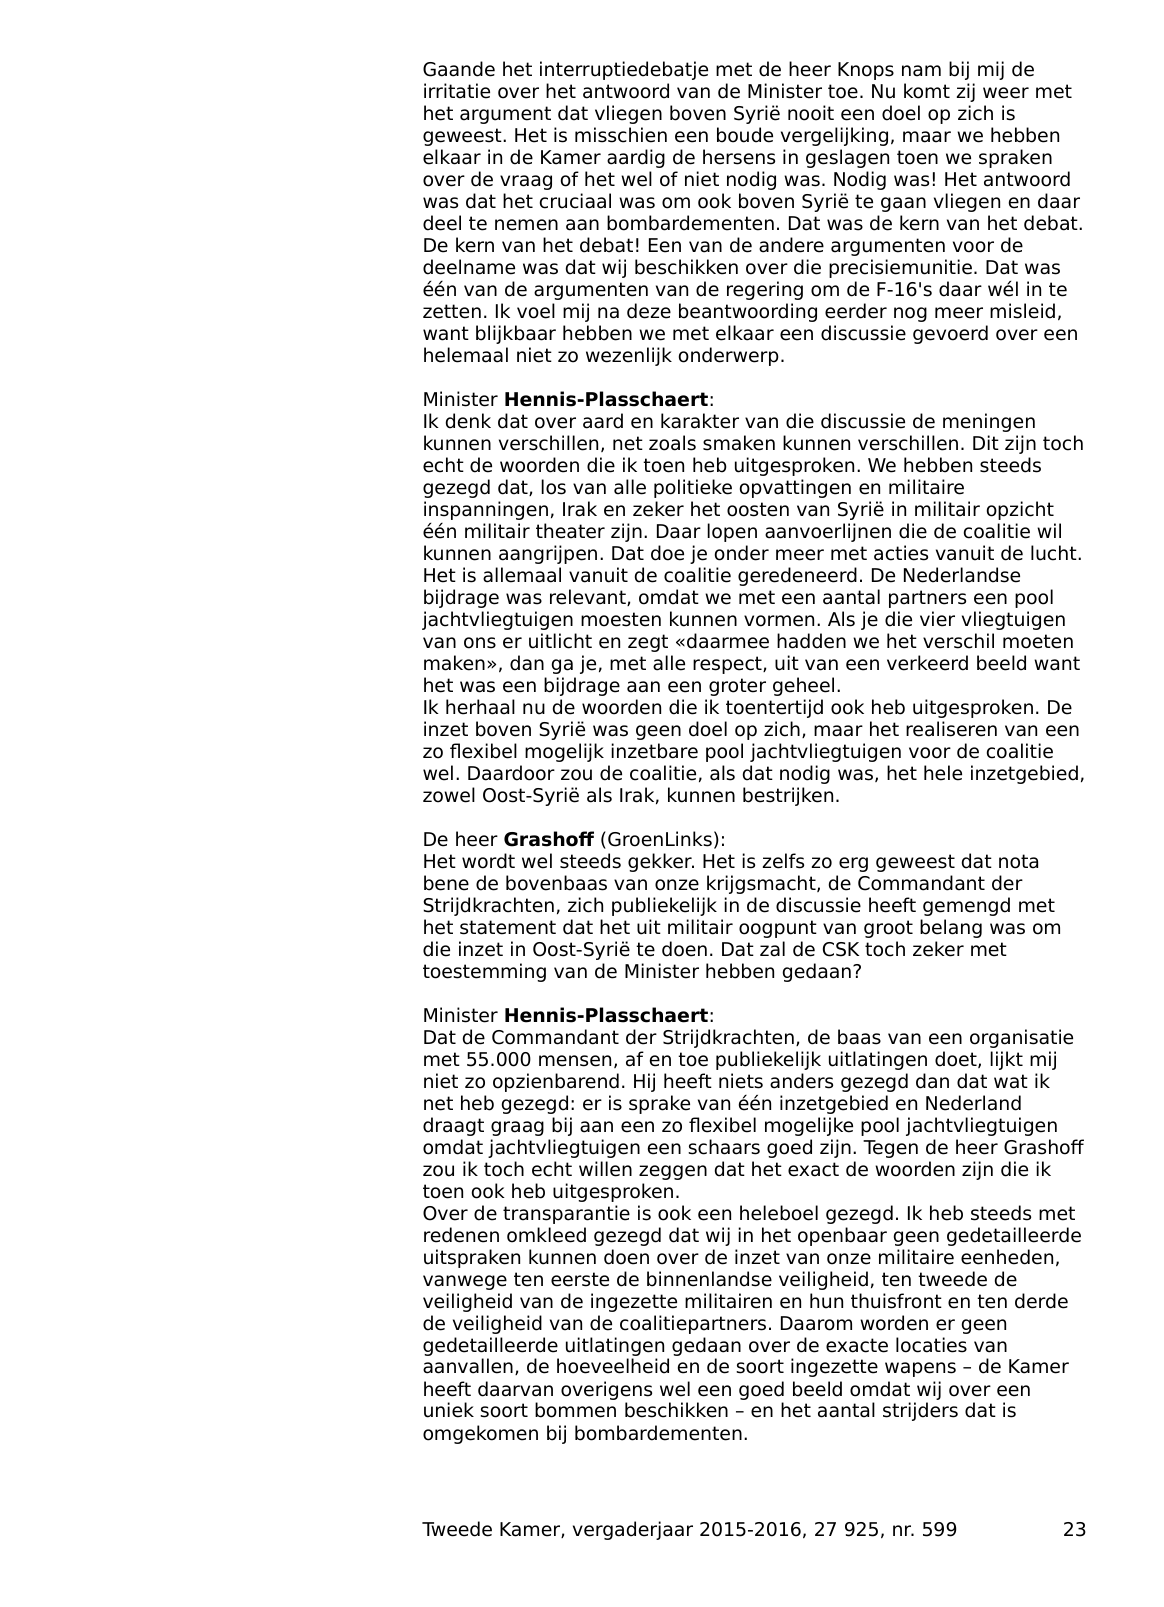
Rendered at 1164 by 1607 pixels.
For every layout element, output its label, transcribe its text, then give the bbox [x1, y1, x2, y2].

text Ik denk dat over aard en karakter van die discussie de meningen kunnen verschillen, net zoals smaken kunnen verschillen. Dit zijn toch echt de woorden die ik toen heb uitgesproken. We hebben steeds gezegd dat, los van alle politieke opvattingen en militaire inspanningen, Irak en zeker het oosten van Syrië in militair opzicht één militair theater zijn. Daar lopen aanvoerlijnen die de coalitie wil kunnen aangrijpen. Dat doe je onder meer met acties vanuit de lucht. Het is allemaal vanuit de coalitie geredeneerd. De Nederlandse bijdrage was relevant, omdat we met een aantal partners een pool jachtvliegtuigen moesten kunnen vormen. Als je die vier vliegtuigen van ons er uitlicht en zegt «daarmee hadden we het verschil moeten maken», dan ga je, met alle respect, uit van een verkeerd beeld want het was een bijdrage aan een groter geheel. [422, 411, 1087, 697]
text Dat de Commandant der Strijdkrachten, de baas van een organisatie met 55.000 mensen, af en toe publiekelijk uitlatingen doet, lijkt mij niet zo opzienbarend. Hij heeft niets anders gezegd dan dat wat ik net heb gezegd: er is sprake van één inzetgebied en Nederland draagt graag bij aan een zo flexibel mogelijke pool jachtvliegtuigen omdat jachtvliegtuigen een schaars goed zijn. Tegen de heer Grashoff zou ik toch echt willen zeggen dat het exact de woorden zijn die ik toen ook heb uitgesproken. [422, 1027, 1087, 1203]
text Over de transparantie is ook een heleboel gezegd. Ik heb steeds met redenen omkleed gezegd dat wij in het openbaar geen gedetailleerde uitspraken kunnen doen over de inzet van onze militaire eenheden, vanwege ten eerste de binnenlandse veiligheid, ten tweede de veiligheid van de ingezette militairen en hun thuisfront en ten derde de veiligheid van de coalitiepartners. Daarom worden er geen gedetailleerde uitlatingen gedaan over de exacte locaties van aanvallen, de hoeveelheid en de soort ingezette wapens – de Kamer heeft daarvan overigens wel een goed beeld omdat wij over een uniek soort bommen beschikken – en het aantal strijders dat is omgekomen bij bombardementen. [422, 1203, 1087, 1444]
text De heer Grashoff (GroenLinks): [422, 829, 1087, 851]
text Minister Hennis-Plasschaert: [422, 1005, 1087, 1027]
text Minister Hennis-Plasschaert: [422, 389, 1087, 411]
text Ik herhaal nu de woorden die ik toentertijd ook heb uitgesproken. De inzet boven Syrië was geen doel op zich, maar het realiseren van een zo flexibel mogelijk inzetbare pool jachtvliegtuigen voor de coalitie wel. Daardoor zou de coalitie, als dat nodig was, het hele inzetgebied, zowel Oost-Syrië als Irak, kunnen bestrijken. [422, 697, 1087, 807]
text Het wordt wel steeds gekker. Het is zelfs zo erg geweest dat nota bene de bovenbaas van onze krijgsmacht, de Commandant der Strijdkrachten, zich publiekelijk in de discussie heeft gemengd met het statement dat het uit militair oogpunt van groot belang was om die inzet in Oost-Syrië te doen. Dat zal de CSK toch zeker met toestemming van de Minister hebben gedaan? [422, 851, 1087, 983]
text Gaande het interruptiedebatje met de heer Knops nam bij mij de irritatie over het antwoord van de Minister toe. Nu komt zij weer met het argument dat vliegen boven Syrië nooit een doel op zich is geweest. Het is misschien een boude vergelijking, maar we hebben elkaar in de Kamer aardig de hersens in geslagen toen we spraken over de vraag of het wel of niet nodig was. Nodig was! Het antwoord was dat het cruciaal was om ook boven Syrië te gaan vliegen en daar deel te nemen aan bombardementen. Dat was de kern van het debat. De kern van het debat! Een van de andere argumenten voor de deelname was dat wij beschikken over die precisiemunitie. Dat was één van de argumenten van de regering om de F-16's daar wél in te zetten. Ik voel mij na deze beantwoording eerder nog meer misleid, want blijkbaar hebben we met elkaar een discussie gevoerd over een helemaal niet zo wezenlijk onderwerp. [422, 59, 1087, 367]
